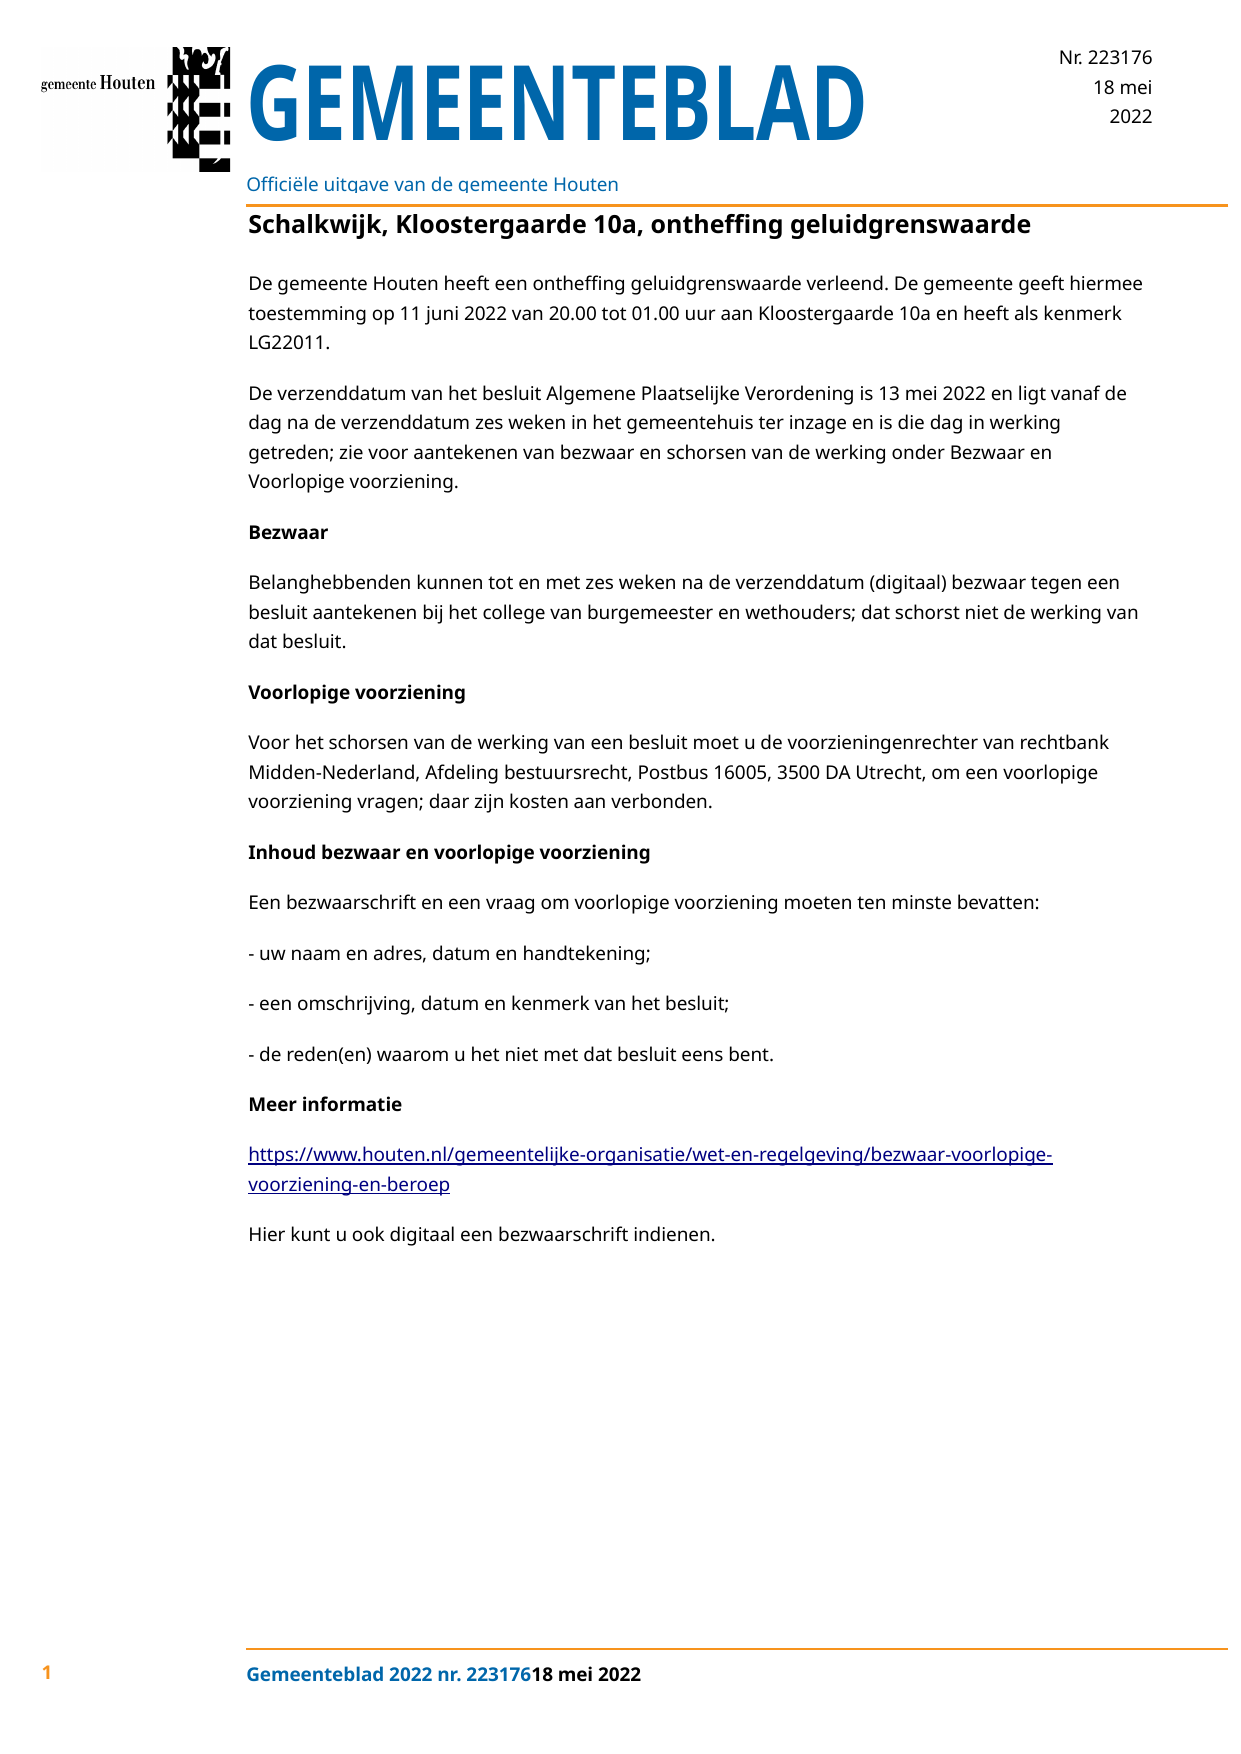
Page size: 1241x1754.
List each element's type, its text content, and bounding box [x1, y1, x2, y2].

text - de reden(en) waarom u het niet met dat besluit eens bent. [248, 1041, 1152, 1066]
text Inhoud bezwaar en voorlopige voorziening [248, 839, 1152, 865]
picture [41, 47, 231, 172]
text Bezwaar [248, 519, 1152, 545]
text Meer informatie [248, 1091, 1152, 1117]
text Schalkwijk, Kloostergaarde 10a, ontheffing geluidgrenswaarde [248, 207, 1152, 241]
text https://www.houten.nl/gemeentelijke-organisatie/wet-en-regelgeving/bezwaar-voorlopige-voorziening-en-beroep [248, 1142, 1152, 1197]
text Een bezwaarschrift en een vraag om voorlopige voorziening moeten ten minste bevatten: [248, 889, 1152, 915]
text Belanghebbenden kunnen tot en met zes weken na de verzenddatum (digitaal) bezwaar tegen een besluit aantekenen bij het college van burgemeester en wethouders; dat schorst niet de werking van dat besluit. [248, 569, 1152, 654]
text De verzenddatum van het besluit Algemene Plaatselijke Verordening is 13 mei 2022 en ligt vanaf de dag na de verzenddatum zes weken in het gemeentehuis ter inzage en is die dag in werking getreden; zie voor aantekenen van bezwaar en schorsen van de werking onder Bezwaar en Voorlopige voorziening. [248, 380, 1152, 494]
text Voorlopige voorziening [248, 679, 1152, 705]
text Voor het schorsen van de werking van een besluit moet u de voorzieningenrechter van rechtbank Midden-Nederland, Afdeling bestuursrecht, Postbus 16005, 3500 DA Utrecht, om een voorlopige voorziening vragen; daar zijn kosten aan verbonden. [248, 729, 1152, 814]
text - een omschrijving, datum en kenmerk van het besluit; [248, 990, 1152, 1016]
text - uw naam en adres, datum en handtekening; [248, 940, 1152, 966]
text De gemeente Houten heeft een ontheffing geluidgrenswaarde verleend. De gemeente geeft hiermee toestemming op 11 juni 2022 van 20.00 tot 01.00 uur aan Kloostergaarde 10a en heeft als kenmerk LG22011. [248, 270, 1152, 355]
text Hier kunt u ook digitaal een bezwaarschrift indienen. [248, 1222, 1152, 1247]
